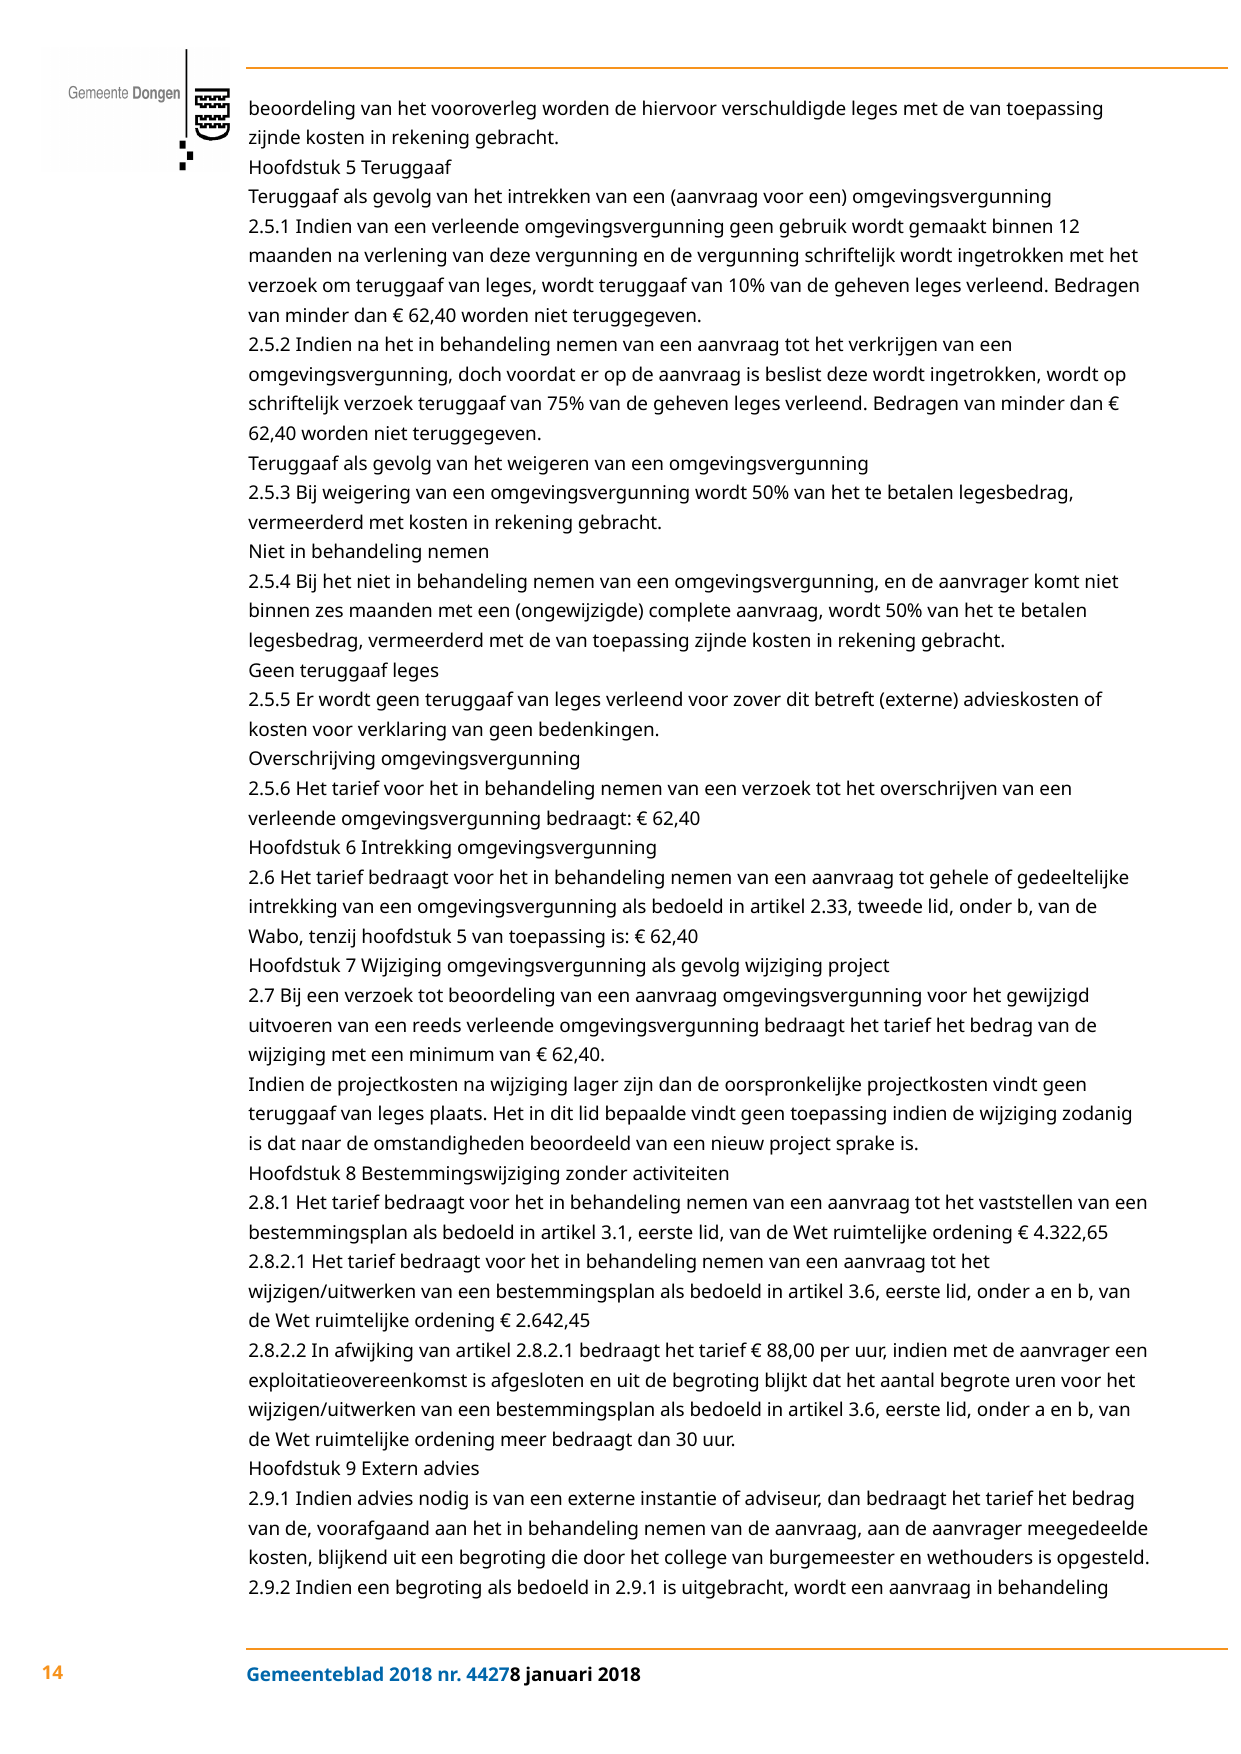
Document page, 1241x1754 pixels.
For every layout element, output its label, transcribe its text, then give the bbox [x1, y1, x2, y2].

text Hoofdstuk 8 Bestemmingswijziging zonder activiteiten [248, 1160, 1152, 1186]
text Overschrijving omgevingsvergunning [248, 746, 1152, 771]
text Hoofdstuk 5 Teruggaaf [248, 154, 1152, 180]
text 2.5.5 Er wordt geen teruggaaf van leges verleend voor zover dit betreft (externe) advieskosten of kosten voor verklaring van geen bedenkingen. [248, 686, 1152, 742]
text Teruggaaf als gevolg van het intrekken van een (aanvraag voor een) omgevingsvergunning [248, 183, 1152, 209]
text 2.6 Het tarief bedraagt voor het in behandeling nemen van een aanvraag tot gehele of gedeeltelijke intrekking van een omgevingsvergunning als bedoeld in artikel 2.33, tweede lid, onder b, van de Wabo, tenzij hoofdstuk 5 van toepassing is: € 62,40 [248, 864, 1152, 949]
text Geen teruggaaf leges [248, 657, 1152, 683]
text 2.8.2.1 Het tarief bedraagt voor het in behandeling nemen van een aanvraag tot het wijzigen/uitwerken van een bestemmingsplan als bedoeld in artikel 3.6, eerste lid, onder a en b, van de Wet ruimtelijke ordening € 2.642,45 [248, 1248, 1152, 1333]
text Niet in behandeling nemen [248, 538, 1152, 564]
text Teruggaaf als gevolg van het weigeren van een omgevingsvergunning [248, 450, 1152, 476]
text Hoofdstuk 6 Intrekking omgevingsvergunning [248, 834, 1152, 860]
text 2.9.2 Indien een begroting als bedoeld in 2.9.1 is uitgebracht, wordt een aanvraag in behandeling [248, 1574, 1152, 1600]
text 2.5.3 Bij weigering van een omgevingsvergunning wordt 50% van het te betalen legesbedrag, vermeerderd met kosten in rekening gebracht. [248, 479, 1152, 535]
text 2.8.2.2 In afwijking van artikel 2.8.2.1 bedraagt het tarief € 88,00 per uur, indien met de aanvrager een exploitatieovereenkomst is afgesloten en uit de begroting blijkt dat het aantal begrote uren voor het wijzigen/uitwerken van een bestemmingsplan als bedoeld in artikel 3.6, eerste lid, onder a en b, van de Wet ruimtelijke ordening meer bedraagt dan 30 uur. [248, 1337, 1152, 1452]
text Hoofdstuk 7 Wijziging omgevingsvergunning als gevolg wijziging project [248, 953, 1152, 978]
text beoordeling van het vooroverleg worden de hiervoor verschuldigde leges met de van toepassing zijnde kosten in rekening gebracht. [248, 95, 1152, 150]
text 2.5.2 Indien na het in behandeling nemen van een aanvraag tot het verkrijgen van een omgevingsvergunning, doch voordat er op de aanvraag is beslist deze wordt ingetrokken, wordt op schriftelijk verzoek teruggaaf van 75% van de geheven leges verleend. Bedragen van minder dan € 62,40 worden niet teruggegeven. [248, 331, 1152, 446]
text 2.8.1 Het tarief bedraagt voor het in behandeling nemen van een aanvraag tot het vaststellen van een bestemmingsplan als bedoeld in artikel 3.1, eerste lid, van de Wet ruimtelijke ordening € 4.322,65 [248, 1189, 1152, 1245]
text 2.5.1 Indien van een verleende omgevingsvergunning geen gebruik wordt gemaakt binnen 12 maanden na verlening van deze vergunning en de vergunning schriftelijk wordt ingetrokken met het verzoek om teruggaaf van leges, wordt teruggaaf van 10% van de geheven leges verleend. Bedragen van minder dan € 62,40 worden niet teruggegeven. [248, 213, 1152, 328]
text Hoofdstuk 9 Extern advies [248, 1456, 1152, 1481]
text 2.5.4 Bij het niet in behandeling nemen van een omgevingsvergunning, en de aanvrager komt niet binnen zes maanden met een (ongewijzigde) complete aanvraag, wordt 50% van het te betalen legesbedrag, vermeerderd met de van toepassing zijnde kosten in rekening gebracht. [248, 568, 1152, 653]
text 2.7 Bij een verzoek tot beoordeling van een aanvraag omgevingsvergunning voor het gewijzigd uitvoeren van een reeds verleende omgevingsvergunning bedraagt het tarief het bedrag van de wijziging met een minimum van € 62,40. [248, 982, 1152, 1067]
text Indien de projectkosten na wijziging lager zijn dan de oorspronkelijke projectkosten vindt geen teruggaaf van leges plaats. Het in dit lid bepaalde vindt geen toepassing indien de wijziging zodanig is dat naar de omstandigheden beoordeeld van een nieuw project sprake is. [248, 1071, 1152, 1156]
picture [41, 47, 231, 172]
text 2.9.1 Indien advies nodig is van een externe instantie of adviseur, dan bedraagt het tarief het bedrag van de, voorafgaand aan het in behandeling nemen van de aanvraag, aan de aanvrager meegedeelde kosten, blijkend uit een begroting die door het college van burgemeester en wethouders is opgesteld. [248, 1485, 1152, 1570]
text 2.5.6 Het tarief voor het in behandeling nemen van een verzoek tot het overschrijven van een verleende omgevingsvergunning bedraagt: € 62,40 [248, 775, 1152, 831]
